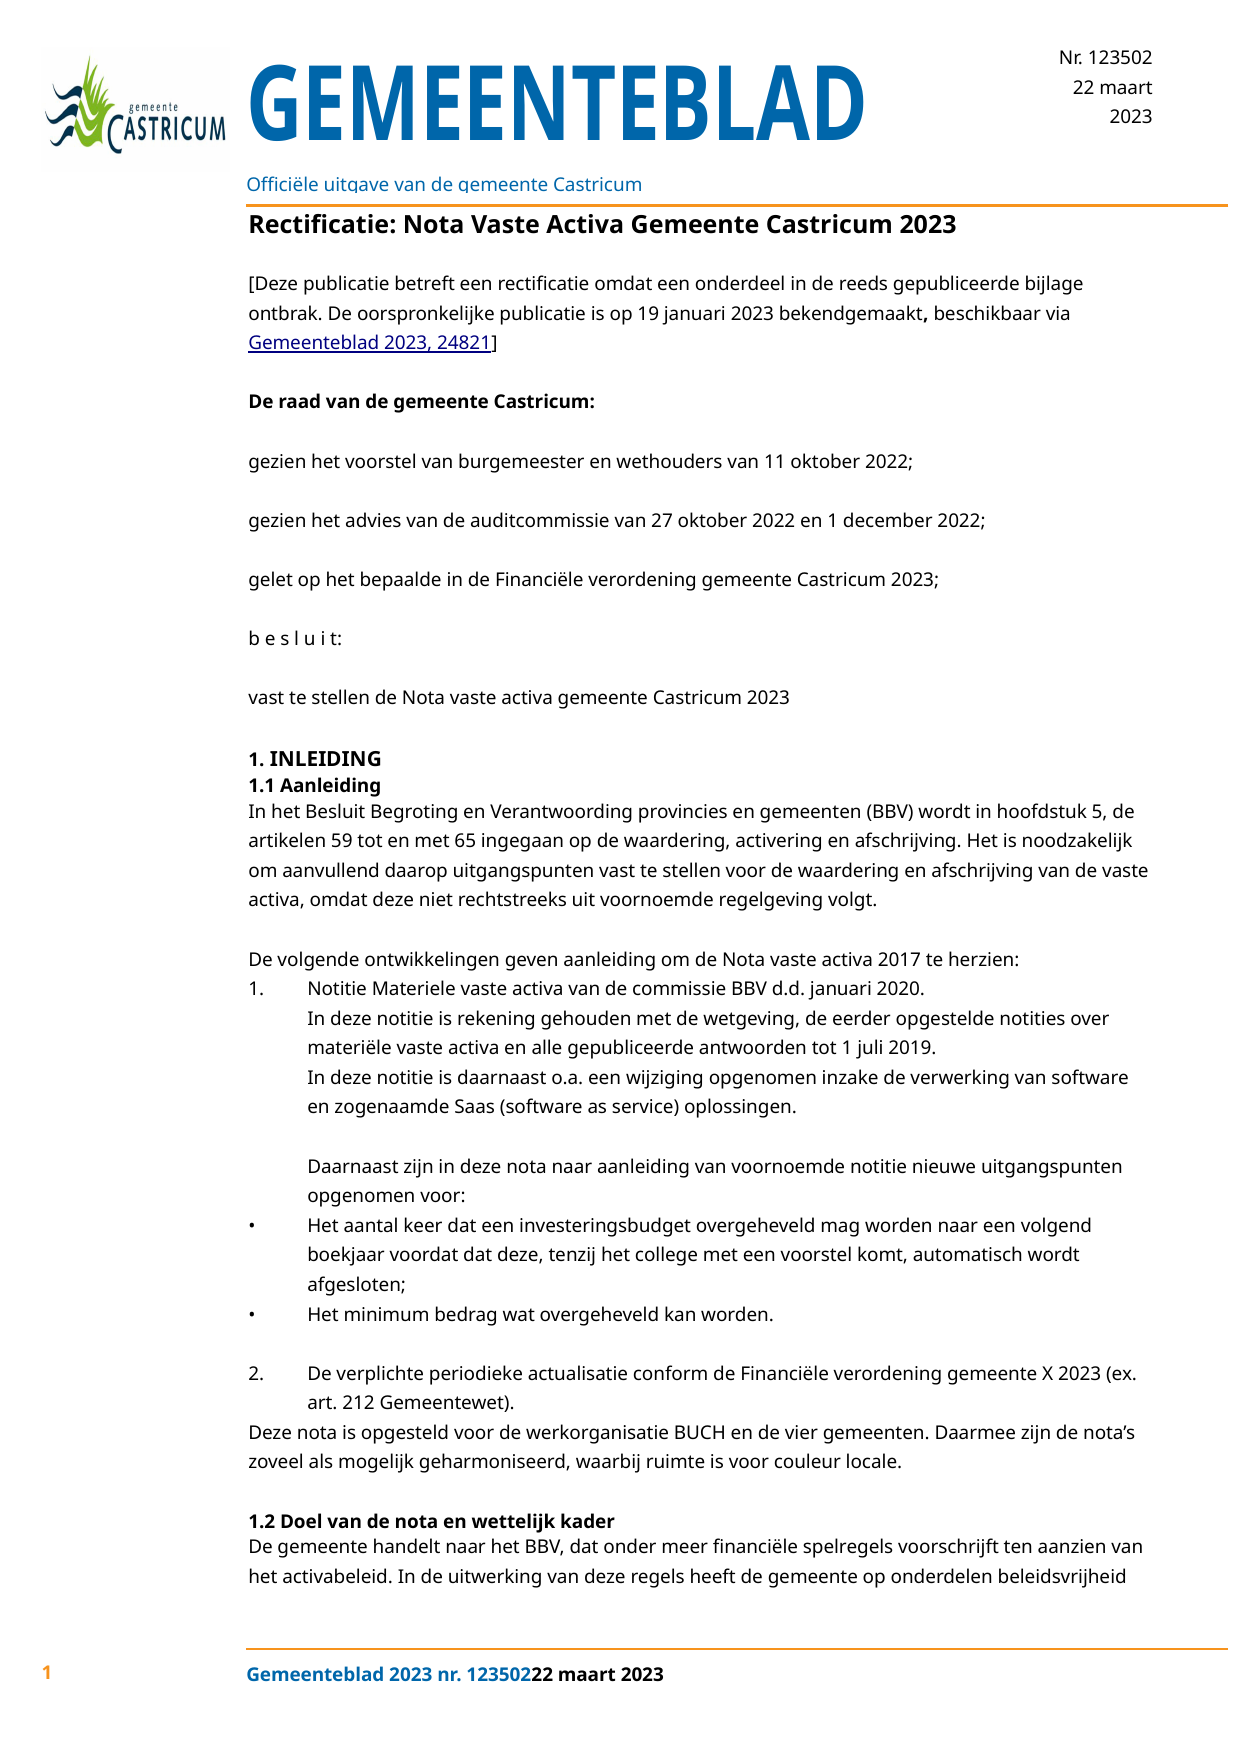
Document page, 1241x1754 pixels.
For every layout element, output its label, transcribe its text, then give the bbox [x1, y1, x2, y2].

text gezien het voorstel van burgemeester en wethouders van 11 oktober 2022; [248, 448, 1152, 473]
text 1.2 Doel van de nota en wettelijk kader [248, 1508, 1152, 1533]
text b e s l u i t: [248, 625, 1152, 651]
text De volgende ontwikkelingen geven aanleiding om de Nota vaste activa 2017 te herzien: [248, 946, 1152, 971]
list Het aantal keer dat een investeringsbudget overgeheveld mag worden naar een volgend boekjaar voordat dat deze, tenzij het college met een voorstel komt, automatisch wordt afgesloten; [248, 1212, 1152, 1297]
text [Deze publicatie betreft een rectificatie omdat een onderdeel in de reeds gepubliceerde bijlage ontbrak. De oorspronkelijke publicatie is op 19 januari 2023 bekendgemaakt, beschikbaar via Gemeenteblad 2023, 24821] [248, 270, 1152, 355]
picture [41, 47, 231, 172]
list Daarnaast zijn in deze nota naar aanleiding van voornoemde notitie nieuwe uitgangspunten opgenomen voor: [248, 1153, 1152, 1208]
text vast te stellen de Nota vaste activa gemeente Castricum 2023 [248, 684, 1152, 710]
text Deze nota is opgesteld voor de werkorganisatie BUCH en de vier gemeenten. Daarmee zijn de nota’s zoveel als mogelijk geharmoniseerd, waarbij ruimte is voor couleur locale. [248, 1419, 1152, 1474]
text De raad van de gemeente Castricum: [248, 389, 1152, 414]
text De gemeente handelt naar het BBV, dat onder meer financiële spelregels voorschrijft ten aanzien van het activabeleid. In de uitwerking van deze regels heeft de gemeente op onderdelen beleidsvrijheid [248, 1533, 1152, 1589]
text gezien het advies van de auditcommissie van 27 oktober 2022 en 1 december 2022; [248, 507, 1152, 533]
text 1. INLEIDING [248, 744, 1152, 772]
text In het Besluit Begroting en Verantwoording provincies en gemeenten (BBV) wordt in hoofdstuk 5, de artikelen 59 tot en met 65 ingegaan op de waardering, activering en afschrijving. Het is noodzakelijk om aanvullend daarop uitgangspunten vast te stellen voor de waardering en afschrijving van de vaste activa, omdat deze niet rechtstreeks uit voornoemde regelgeving volgt. [248, 798, 1152, 912]
text Rectificatie: Nota Vaste Activa Gemeente Castricum 2023 [248, 207, 1152, 241]
list Het minimum bedrag wat overgeheveld kan worden. [248, 1301, 1152, 1326]
text 1.1 Aanleiding [248, 772, 1152, 798]
list In deze notitie is daarnaast o.a. een wijziging opgenomen inzake de verwerking van software en zogenaamde Saas (software as service) oplossingen. [248, 1064, 1152, 1119]
list In deze notitie is rekening gehouden met de wetgeving, de eerder opgestelde notities over materiële vaste activa en alle gepubliceerde antwoorden tot 1 juli 2019. [248, 1005, 1152, 1060]
list De verplichte periodieke actualisatie conform de Financiële verordening gemeente X 2023 (ex. art. 212 Gemeentewet). [248, 1360, 1152, 1415]
text gelet op het bepaalde in de Financiële verordening gemeente Castricum 2023; [248, 566, 1152, 592]
list Notitie Materiele vaste activa van de commissie BBV d.d. januari 2020. [248, 975, 1152, 1001]
